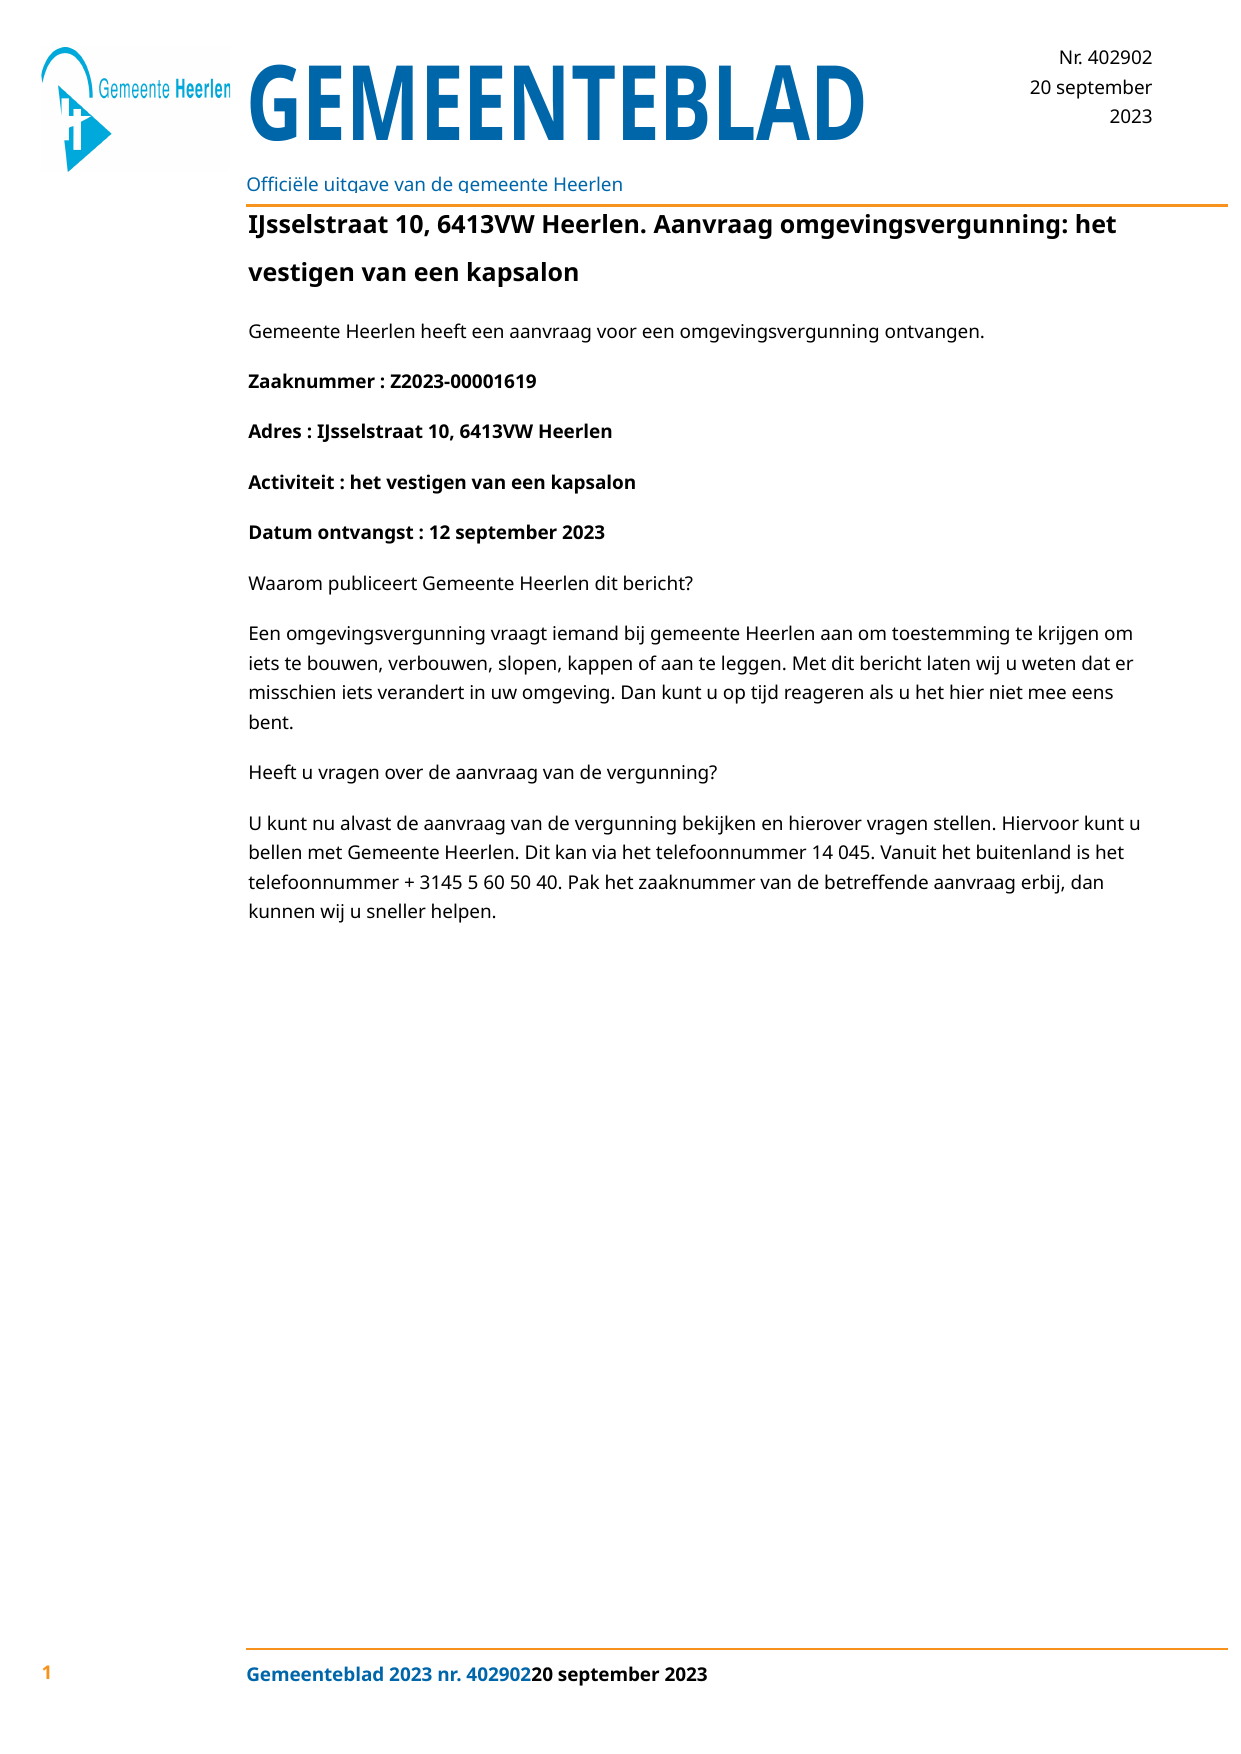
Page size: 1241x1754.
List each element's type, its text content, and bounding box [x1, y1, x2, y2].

text Waarom publiceert Gemeente Heerlen dit bericht? [248, 570, 1152, 596]
text IJsselstraat 10, 6413VW Heerlen. Aanvraag omgevingsvergunning: het vestigen van een kapsalon [248, 207, 1152, 288]
text Datum ontvangst : 12 september 2023 [248, 519, 1152, 545]
picture [41, 47, 231, 172]
text Heeft u vragen over de aanvraag van de vergunning? [248, 759, 1152, 785]
text Gemeente Heerlen heeft een aanvraag voor een omgevingsvergunning ontvangen. [248, 318, 1152, 344]
text U kunt nu alvast de aanvraag van de vergunning bekijken en hierover vragen stellen. Hiervoor kunt u bellen met Gemeente Heerlen. Dit kan via het telefoonnummer 14 045. Vanuit het buitenland is het telefoonnummer + 3145 5 60 50 40. Pak het zaaknummer van de betreffende aanvraag erbij, dan kunnen wij u sneller helpen. [248, 810, 1152, 924]
text Activiteit : het vestigen van een kapsalon [248, 469, 1152, 495]
picture [41, 47, 59, 70]
text Zaaknummer : Z2023-00001619 [248, 368, 1152, 394]
text Adres : IJsselstraat 10, 6413VW Heerlen [248, 419, 1152, 444]
text Een omgevingsvergunning vraagt iemand bij gemeente Heerlen aan om toestemming te krijgen om iets te bouwen, verbouwen, slopen, kappen of aan te leggen. Met dit bericht laten wij u weten dat er misschien iets verandert in uw omgeving. Dan kunt u op tijd reageren als u het hier niet mee eens bent. [248, 620, 1152, 735]
